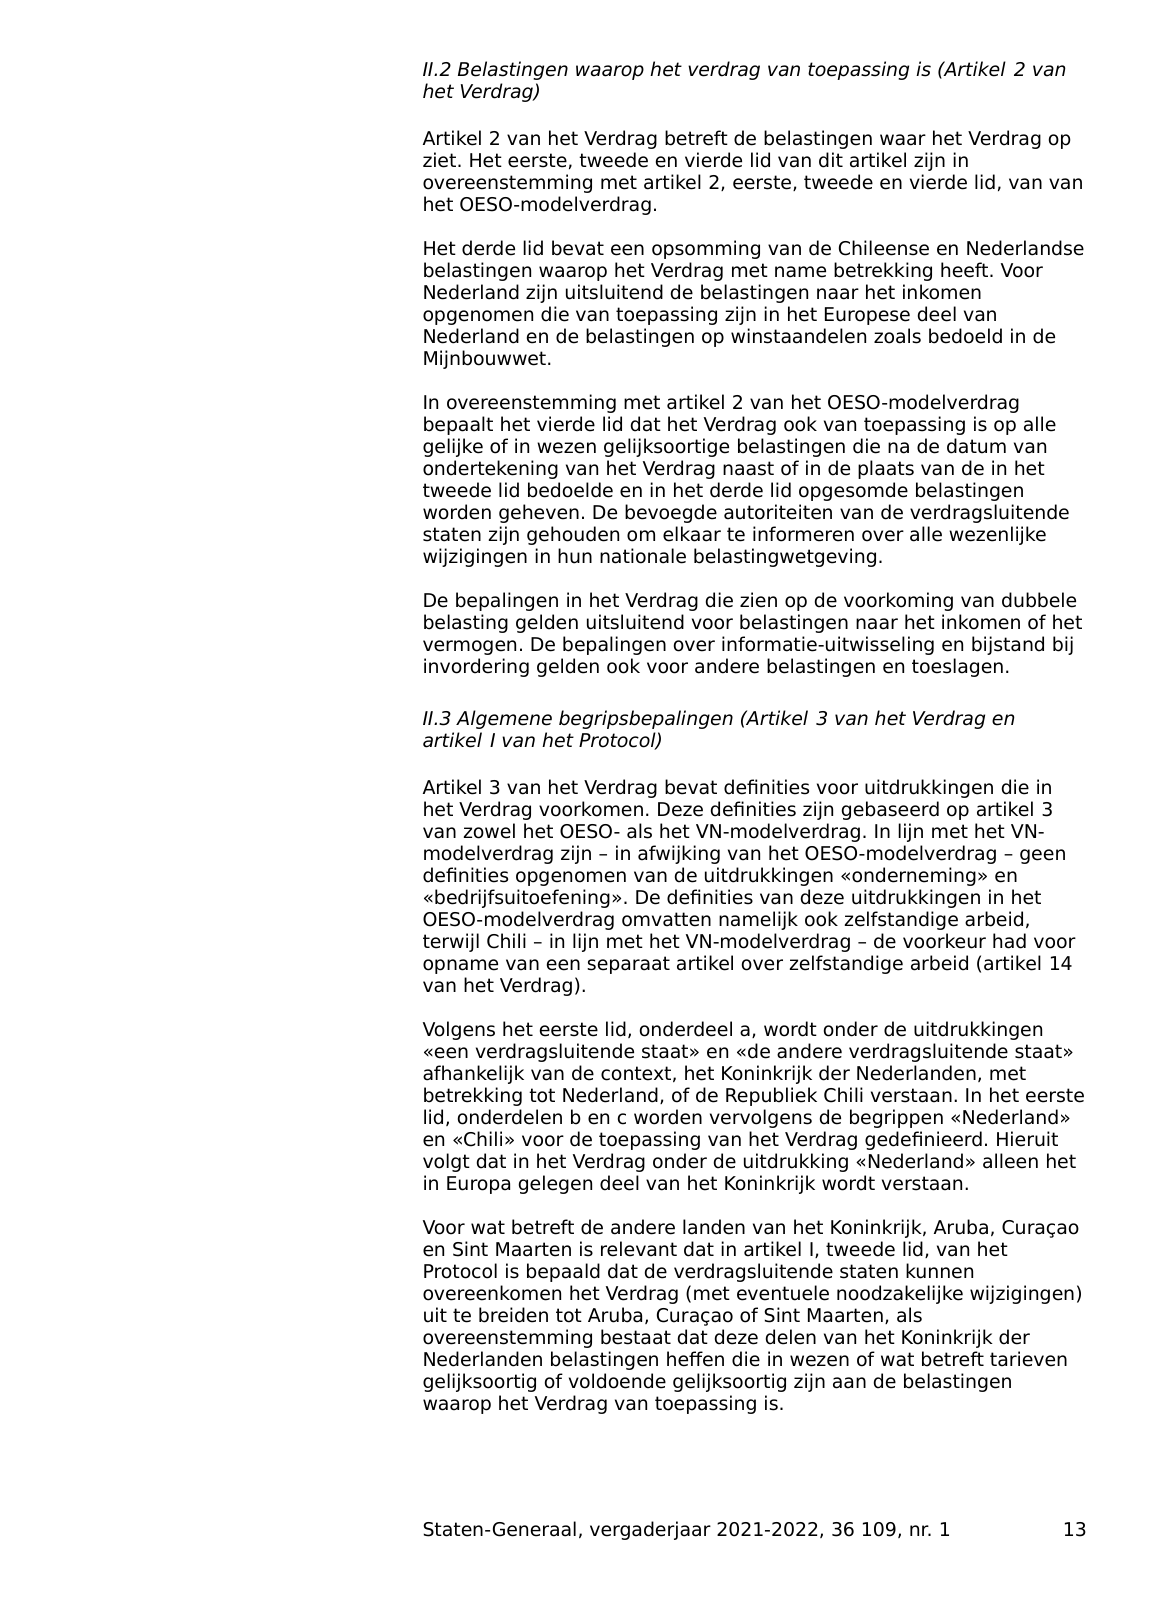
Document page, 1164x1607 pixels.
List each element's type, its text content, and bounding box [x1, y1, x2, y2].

subtitle II.2 Belastingen waarop het verdrag van toepassing is (Artikel 2 van het Verdrag) [422, 59, 1087, 103]
text Volgens het eerste lid, onderdeel a, wordt onder de uitdrukkingen «een verdragsluitende staat» en «de andere verdragsluitende staat» afhankelijk van de context, het Koninkrijk der Nederlanden, met betrekking tot Nederland, of de Republiek Chili verstaan. In het eerste lid, onderdelen b en c worden vervolgens de begrippen «Nederland» en «Chili» voor de toepassing van het Verdrag gedefinieerd. Hieruit volgt dat in het Verdrag onder de uitdrukking «Nederland» alleen het in Europa gelegen deel van het Koninkrijk wordt verstaan. [422, 1019, 1087, 1195]
text Voor wat betreft de andere landen van het Koninkrijk, Aruba, Curaçao en Sint Maarten is relevant dat in artikel I, tweede lid, van het Protocol is bepaald dat de verdragsluitende staten kunnen overeenkomen het Verdrag (met eventuele noodzakelijke wijzigingen) uit te breiden tot Aruba, Curaçao of Sint Maarten, als overeenstemming bestaat dat deze delen van het Koninkrijk der Nederlanden belastingen heffen die in wezen of wat betreft tarieven gelijksoortig of voldoende gelijksoortig zijn aan de belastingen waarop het Verdrag van toepassing is. [422, 1217, 1087, 1415]
text In overeenstemming met artikel 2 van het OESO-modelverdrag bepaalt het vierde lid dat het Verdrag ook van toepassing is op alle gelijke of in wezen gelijksoortige belastingen die na de datum van ondertekening van het Verdrag naast of in de plaats van de in het tweede lid bedoelde en in het derde lid opgesomde belastingen worden geheven. De bevoegde autoriteiten van de verdragsluitende staten zijn gehouden om elkaar te informeren over alle wezenlijke wijzigingen in hun nationale belastingwetgeving. [422, 392, 1087, 568]
subtitle II.3 Algemene begripsbepalingen (Artikel 3 van het Verdrag en artikel I van het Protocol) [422, 708, 1087, 752]
text De bepalingen in het Verdrag die zien op de voorkoming van dubbele belasting gelden uitsluitend voor belastingen naar het inkomen of het vermogen. De bepalingen over informatie-uitwisseling en bijstand bij invordering gelden ook voor andere belastingen en toeslagen. [422, 590, 1087, 678]
text Artikel 2 van het Verdrag betreft de belastingen waar het Verdrag op ziet. Het eerste, tweede en vierde lid van dit artikel zijn in overeenstemming met artikel 2, eerste, tweede en vierde lid, van van het OESO-modelverdrag. [422, 128, 1087, 216]
text Artikel 3 van het Verdrag bevat definities voor uitdrukkingen die in het Verdrag voorkomen. Deze definities zijn gebaseerd op artikel 3 van zowel het OESO- als het VN-modelverdrag. In lijn met het VN-modelverdrag zijn – in afwijking van het OESO-modelverdrag – geen definities opgenomen van de uitdrukkingen «onderneming» en «bedrijfsuitoefening». De definities van deze uitdrukkingen in het OESO-modelverdrag omvatten namelijk ook zelfstandige arbeid, terwijl Chili – in lijn met het VN-modelverdrag – de voorkeur had voor opname van een separaat artikel over zelfstandige arbeid (artikel 14 van het Verdrag). [422, 777, 1087, 997]
text Het derde lid bevat een opsomming van de Chileense en Nederlandse belastingen waarop het Verdrag met name betrekking heeft. Voor Nederland zijn uitsluitend de belastingen naar het inkomen opgenomen die van toepassing zijn in het Europese deel van Nederland en de belastingen op winstaandelen zoals bedoeld in de Mijnbouwwet. [422, 238, 1087, 370]
